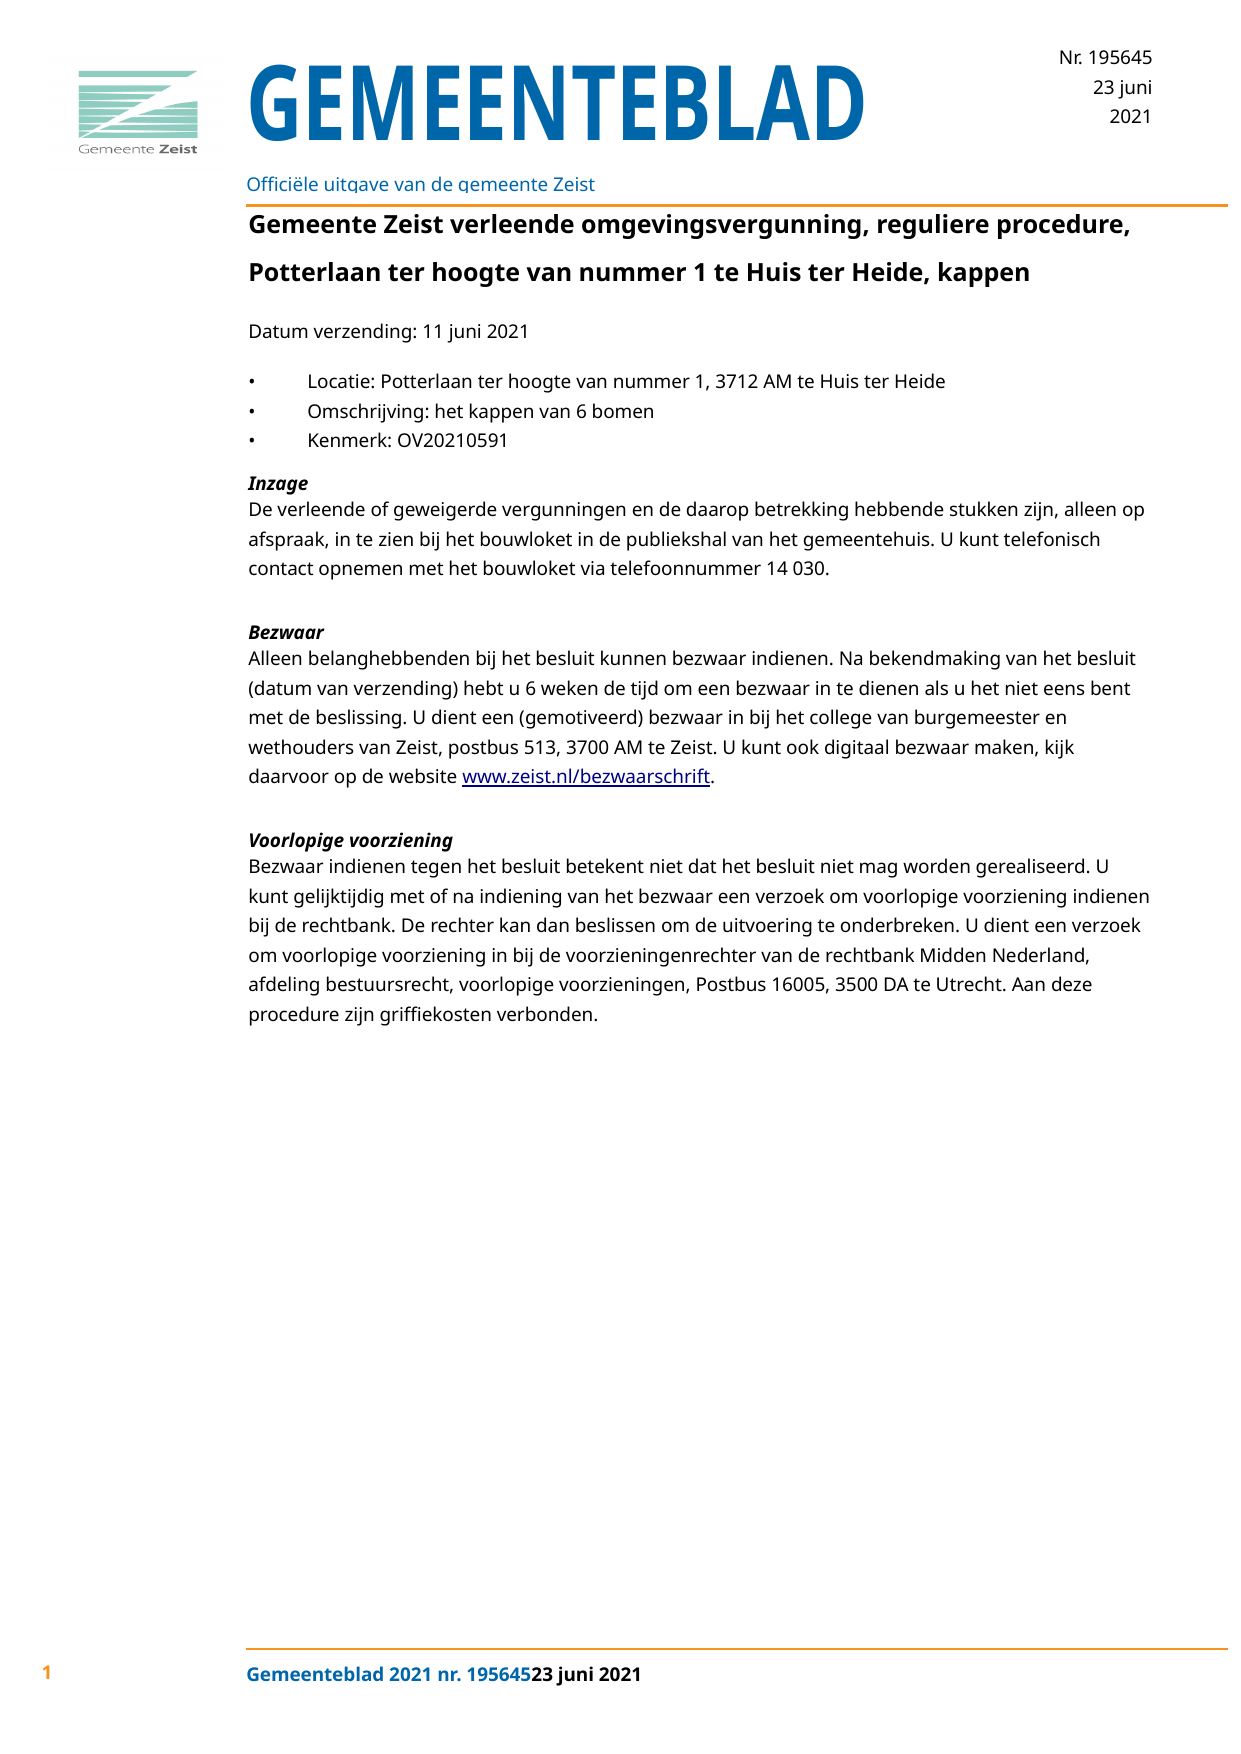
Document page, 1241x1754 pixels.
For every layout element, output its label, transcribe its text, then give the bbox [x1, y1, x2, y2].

text Alleen belanghebbenden bij het besluit kunnen bezwaar indienen. Na bekendmaking van het besluit (datum van verzending) hebt u 6 weken de tijd om een bezwaar in te dienen als u het niet eens bent met de beslissing. U dient een (gemotiveerd) bezwaar in bij het college van burgemeester en wethouders van Zeist, postbus 513, 3700 AM te Zeist. U kunt ook digitaal bezwaar maken, kijk daarvoor op de website www.zeist.nl/bezwaarschrift. [248, 645, 1152, 789]
list Locatie: Potterlaan ter hoogte van nummer 1, 3712 AM te Huis ter Heide [248, 368, 1152, 394]
text Bezwaar indienen tegen het besluit betekent niet dat het besluit niet mag worden gerealiseerd. U kunt gelijktijdig met of na indiening van het bezwaar een verzoek om voorlopige voorziening indienen bij de rechtbank. De rechter kan dan beslissen om de uitvoering te onderbreken. U dient een verzoek om voorlopige voorziening in bij de voorzieningenrechter van de rechtbank Midden Nederland, afdeling bestuursrecht, voorlopige voorzieningen, Postbus 16005, 3500 DA te Utrecht. Aan deze procedure zijn griffiekosten verbonden. [248, 853, 1152, 1027]
text Voorlopige voorziening [248, 827, 1152, 853]
text Gemeente Zeist verleende omgevingsvergunning, reguliere procedure, Potterlaan ter hoogte van nummer 1 te Huis ter Heide, kappen [248, 207, 1152, 288]
text Inzage [248, 471, 1152, 496]
list Kenmerk: OV20210591 [248, 427, 1152, 453]
text Datum verzending: 11 juni 2021 [248, 318, 1152, 344]
picture [41, 47, 231, 172]
text De verleende of geweigerde vergunningen en de daarop betrekking hebbende stukken zijn, alleen op afspraak, in te zien bij het bouwloket in de publiekshal van het gemeentehuis. U kunt telefonisch contact opnemen met het bouwloket via telefoonnummer 14 030. [248, 496, 1152, 581]
list Omschrijving: het kappen van 6 bomen [248, 398, 1152, 424]
text Bezwaar [248, 619, 1152, 645]
